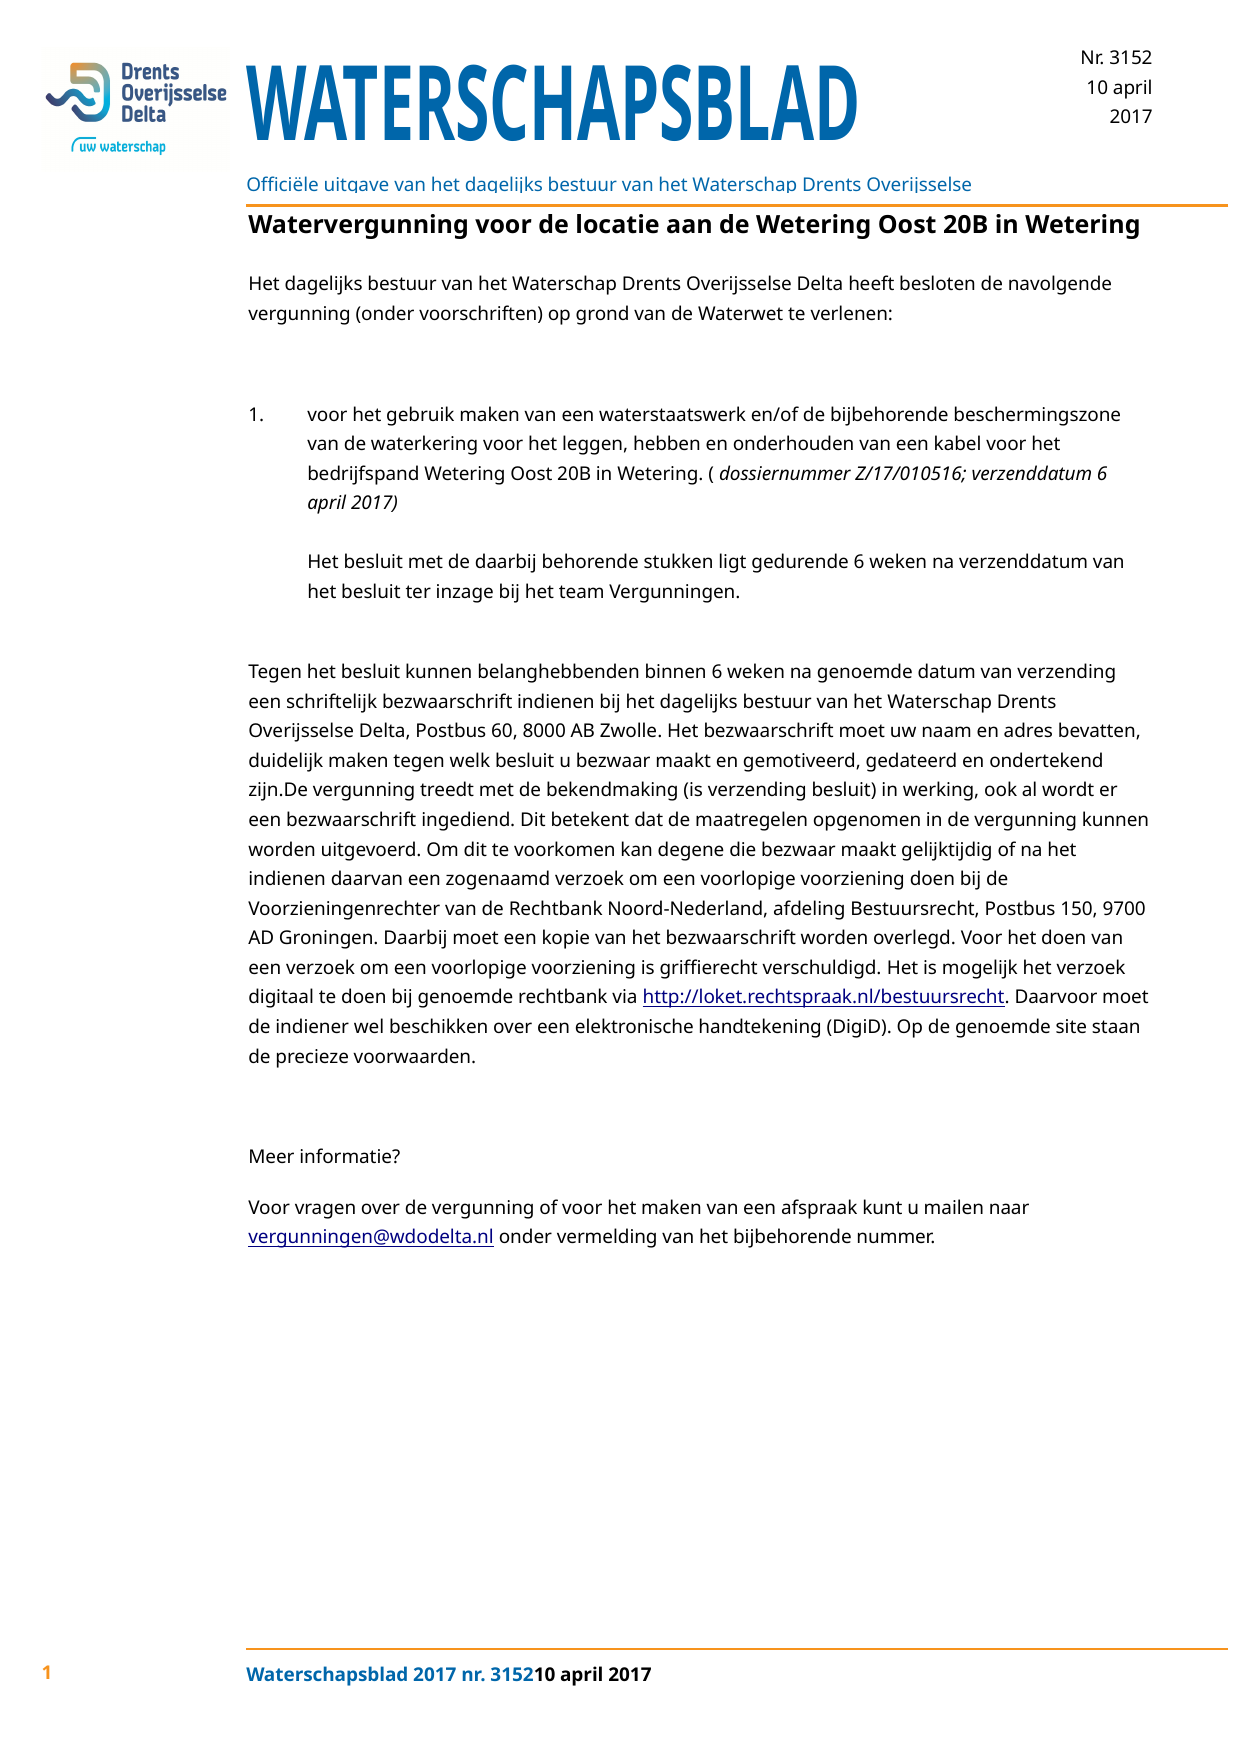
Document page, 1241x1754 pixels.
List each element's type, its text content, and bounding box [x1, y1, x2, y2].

text Watervergunning voor de locatie aan de Wetering Oost 20B in Wetering [248, 207, 1152, 241]
text Tegen het besluit kunnen belanghebbenden binnen 6 weken na genoemde datum van verzending een schriftelijk bezwaarschrift indienen bij het dagelijks bestuur van het Waterschap Drents Overijsselse Delta, Postbus 60, 8000 AB Zwolle. Het bezwaarschrift moet uw naam en adres bevatten, duidelijk maken tegen welk besluit u bezwaar maakt en gemotiveerd, gedateerd en ondertekend zijn.De vergunning treedt met de bekendmaking (is verzending besluit) in werking, ook al wordt er een bezwaarschrift ingediend. Dit betekent dat de maatregelen opgenomen in de vergunning kunnen worden uitgevoerd. Om dit te voorkomen kan degene die bezwaar maakt gelijktijdig of na het indienen daarvan een zogenaamd verzoek om een voorlopige voorziening doen bij de Voorzieningenrechter van de Rechtbank Noord-Nederland, afdeling Bestuursrecht, Postbus 150, 9700 AD Groningen. Daarbij moet een kopie van het bezwaarschrift worden overlegd. Voor het doen van een verzoek om een voorlopige voorziening is griffierecht verschuldigd. Het is mogelijk het verzoek digitaal te doen bij genoemde rechtbank via http://loket.rechtspraak.nl/bestuursrecht. Daarvoor moet de indiener wel beschikken over een elektronische handtekening (DigiD). Op de genoemde site staan de precieze voorwaarden. [248, 658, 1152, 1068]
picture [41, 47, 231, 172]
text Meer informatie? [248, 1144, 1152, 1169]
text Voor vragen over de vergunning of voor het maken van een afspraak kunt u mailen naar vergunningen@wdodelta.nl onder vermelding van het bijbehorende nummer. [248, 1194, 1152, 1249]
list voor het gebruik maken van een waterstaatswerk en/of de bijbehorende beschermingszone van de waterkering voor het leggen, hebben en onderhouden van een kabel voor het bedrijfspand Wetering Oost 20B in Wetering. ( dossiernummer Z/17/010516; verzenddatum 6 april 2017) [248, 401, 1152, 515]
text Het dagelijks bestuur van het Waterschap Drents Overijsselse Delta heeft besloten de navolgende vergunning (onder voorschriften) op grond van de Waterwet te verlenen: [248, 270, 1152, 326]
list Het besluit met de daarbij behorende stukken ligt gedurende 6 weken na verzenddatum van het besluit ter inzage bij het team Vergunningen. [248, 549, 1152, 604]
